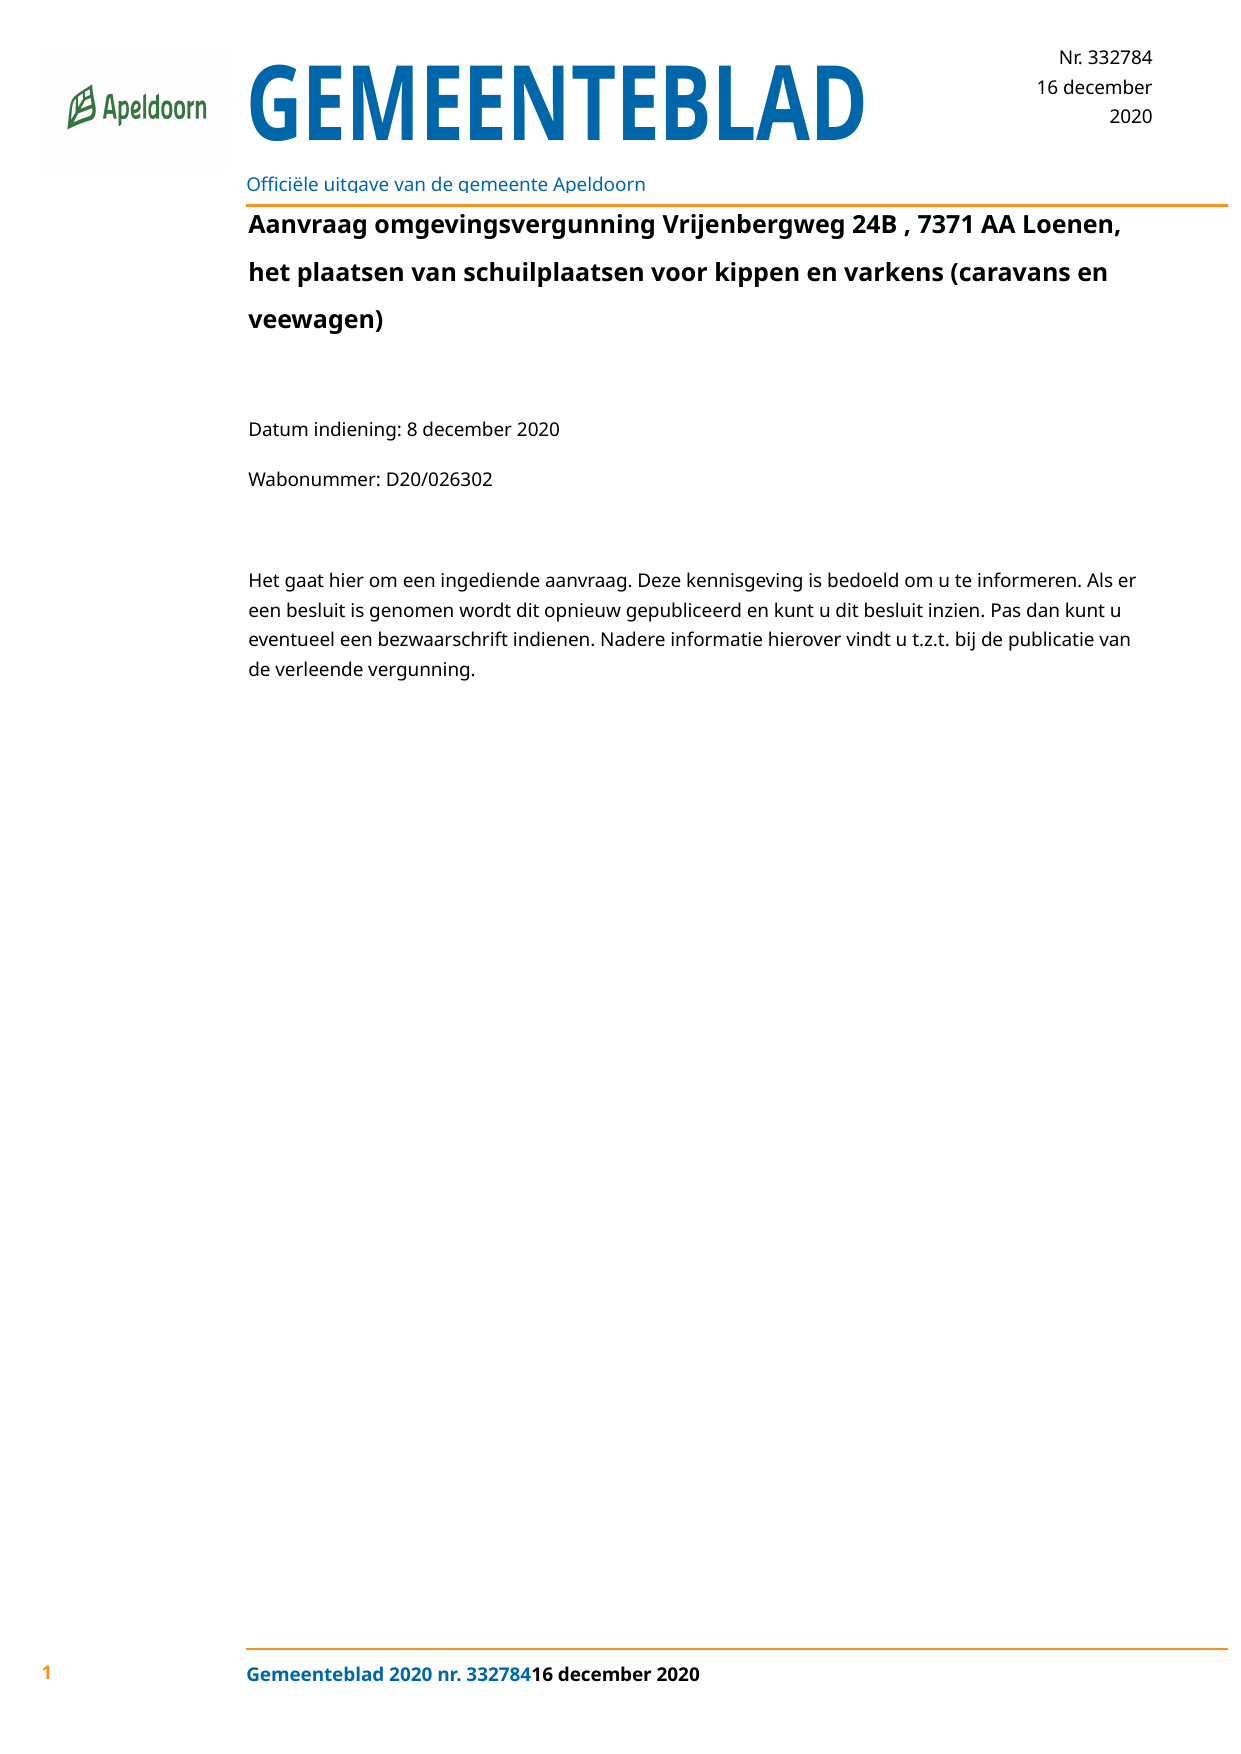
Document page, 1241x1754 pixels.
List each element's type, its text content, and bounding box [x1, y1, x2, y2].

text Wabonummer: D20/026302 [248, 466, 1152, 492]
text Het gaat hier om een ingediende aanvraag. Deze kennisgeving is bedoeld om u te informeren. Als er een besluit is genomen wordt dit opnieuw gepubliceerd en kunt u dit besluit inzien. Pas dan kunt u eventueel een bezwaarschrift indienen. Nadere informatie hierover vindt u t.z.t. bij de publicatie van de verleende vergunning. [248, 567, 1152, 682]
text Datum indiening: 8 december 2020 [248, 416, 1152, 442]
picture [41, 47, 231, 172]
text Aanvraag omgevingsvergunning Vrijenbergweg 24B , 7371 AA Loenen, het plaatsen van schuilplaatsen voor kippen en varkens (caravans en veewagen) [248, 207, 1152, 336]
